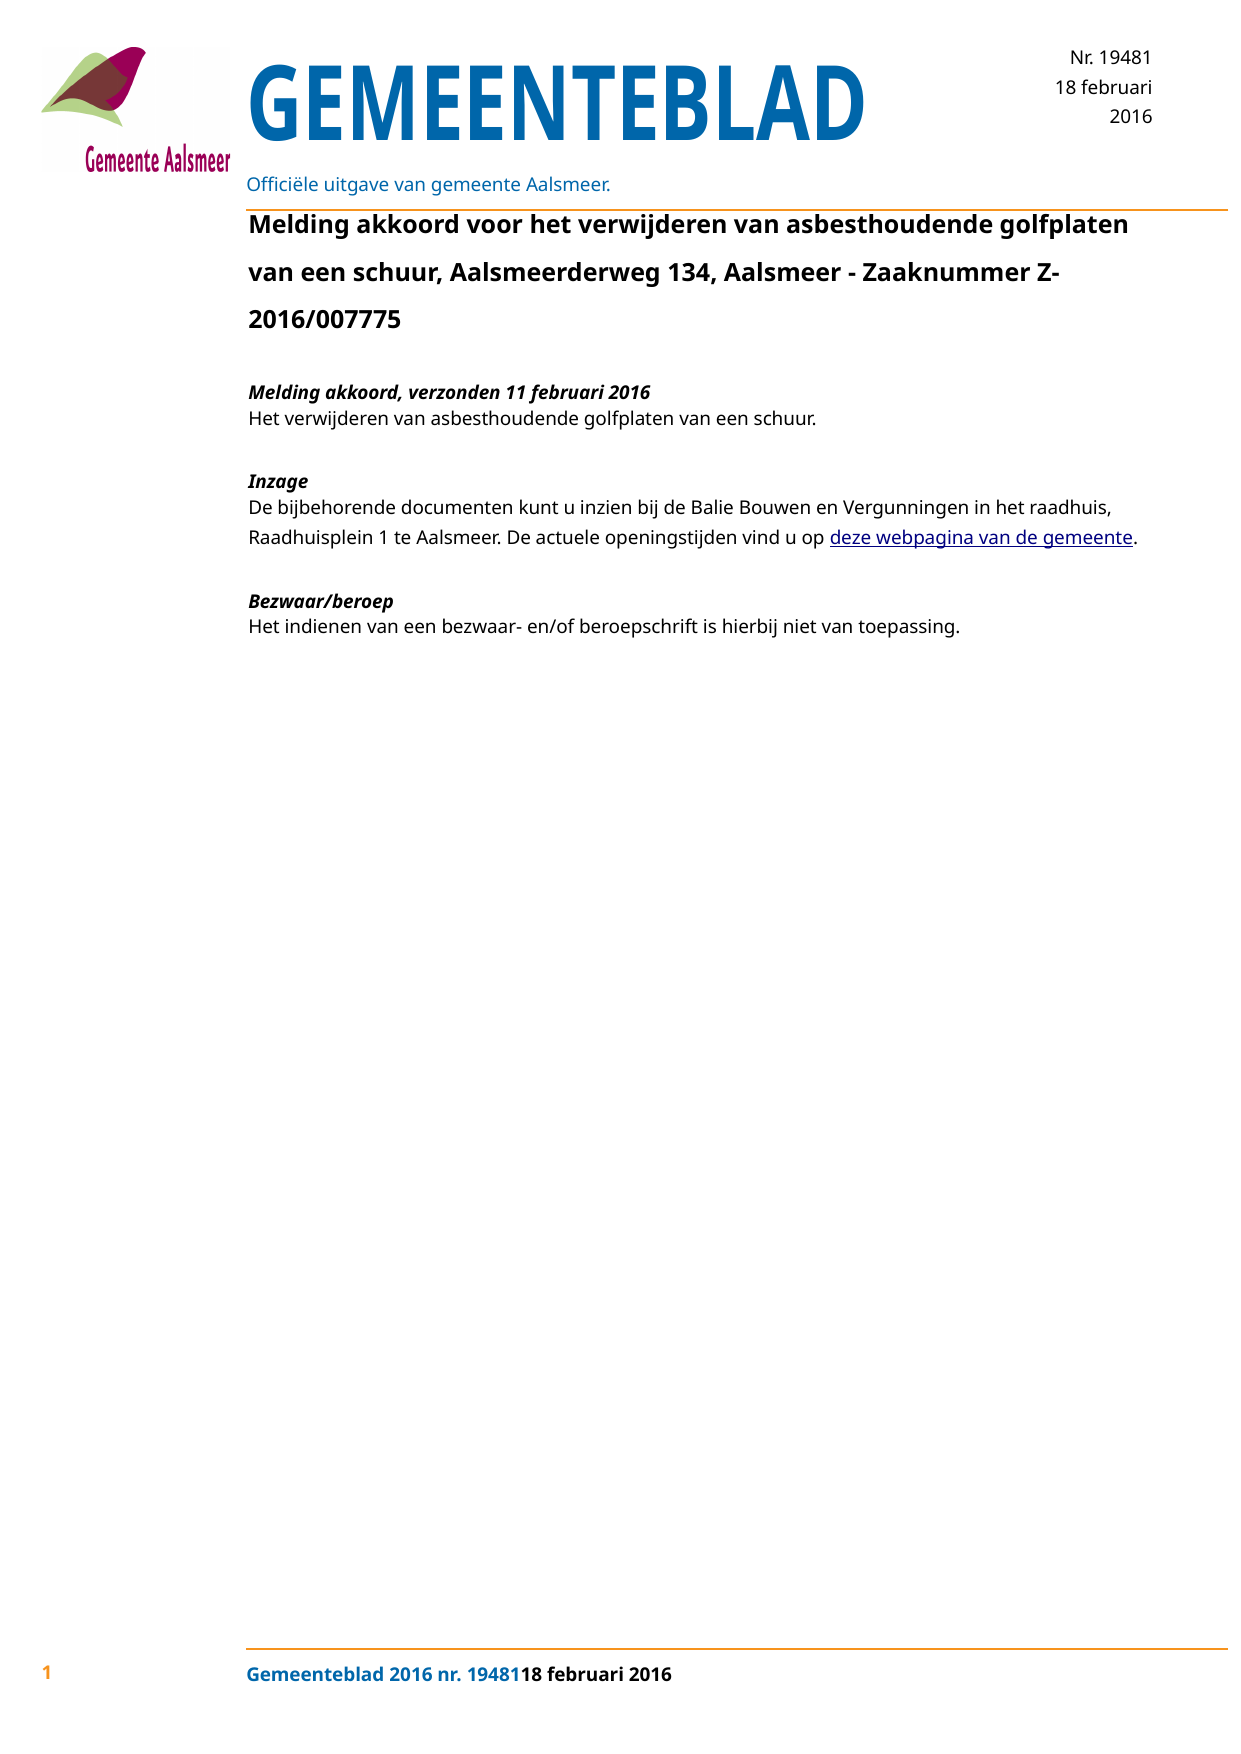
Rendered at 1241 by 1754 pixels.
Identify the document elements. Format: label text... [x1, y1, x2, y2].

text Melding akkoord, verzonden 11 februari 2016 [248, 379, 1152, 405]
picture [41, 47, 231, 172]
text Bezwaar/beroep [248, 588, 1152, 614]
text Melding akkoord voor het verwijderen van asbesthoudende golfplaten van een schuur, Aalsmeerderweg 134, Aalsmeer - Zaaknummer Z-2016/007775 [248, 211, 1152, 336]
text De bijbehorende documenten kunt u inzien bij de Balie Bouwen en Vergunningen in het raadhuis, Raadhuisplein 1 te Aalsmeer. De actuele openingstijden vind u op deze webpagina van de gemeente. [248, 494, 1152, 550]
text Inzage [248, 469, 1152, 494]
text Het verwijderen van asbesthoudende golfplaten van een schuur. [248, 405, 1152, 431]
text Het indienen van een bezwaar- en/of beroepschrift is hierbij niet van toepassing. [248, 614, 1152, 639]
